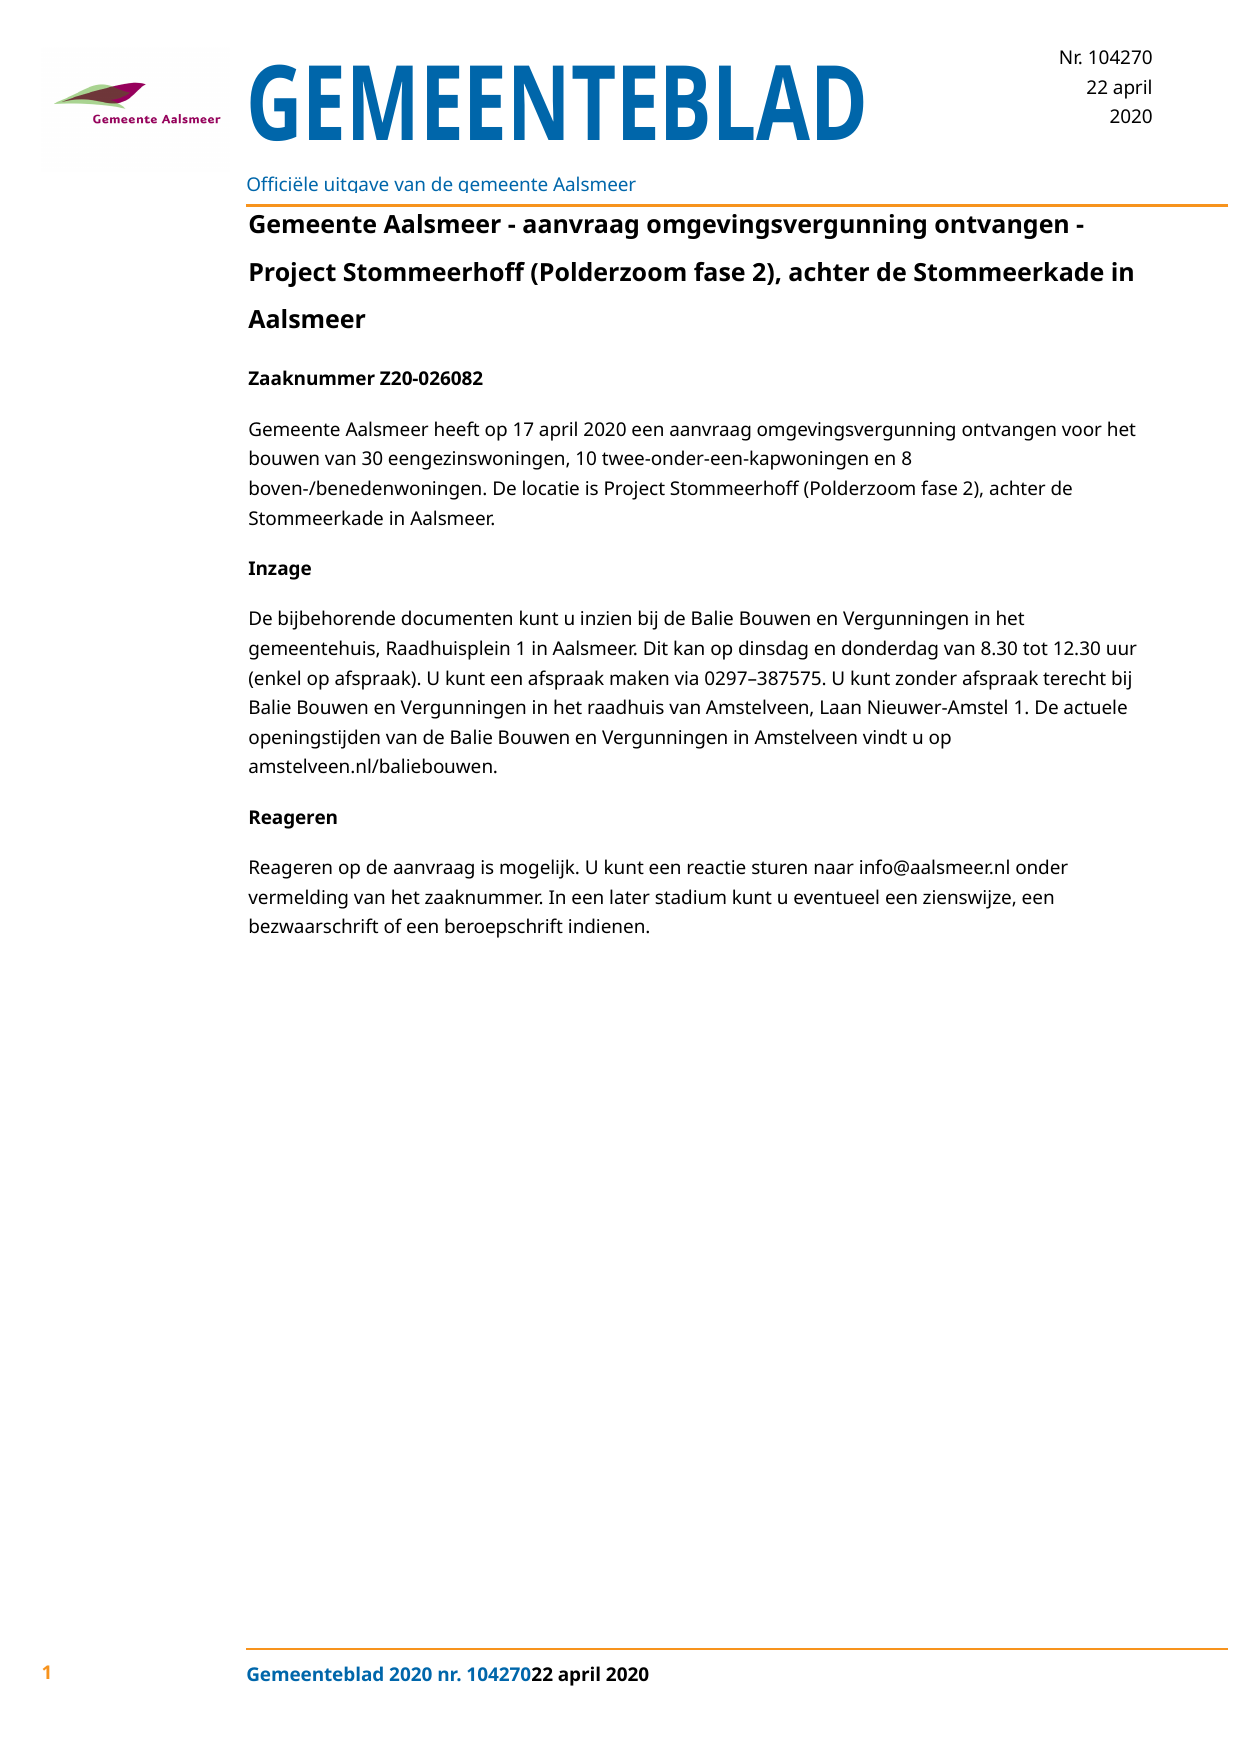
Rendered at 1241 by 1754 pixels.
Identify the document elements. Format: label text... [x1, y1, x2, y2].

text Zaaknummer Z20-026082 [248, 366, 1152, 391]
picture [41, 47, 231, 172]
text Reageren op de aanvraag is mogelijk. U kunt een reactie sturen naar info@aalsmeer.nl onder vermelding van het zaaknummer. In een later stadium kunt u eventueel een zienswijze, een bezwaarschrift of een beroepschrift indienen. [248, 854, 1152, 939]
text Gemeente Aalsmeer - aanvraag omgevingsvergunning ontvangen - Project Stommeerhoff (Polderzoom fase 2), achter de Stommeerkade in Aalsmeer [248, 207, 1152, 336]
text Gemeente Aalsmeer heeft op 17 april 2020 een aanvraag omgevingsvergunning ontvangen voor het bouwen van 30 eengezinswoningen, 10 twee-onder-een-kapwoningen en 8 boven-/benedenwoningen. De locatie is Project Stommeerhoff (Polderzoom fase 2), achter de Stommeerkade in Aalsmeer. [248, 416, 1152, 530]
text Reageren [248, 804, 1152, 829]
text De bijbehorende documenten kunt u inzien bij de Balie Bouwen en Vergunningen in het gemeentehuis, Raadhuisplein 1 in Aalsmeer. Dit kan op dinsdag en donderdag van 8.30 tot 12.30 uur (enkel op afspraak). U kunt een afspraak maken via 0297–387575. U kunt zonder afspraak terecht bij Balie Bouwen en Vergunningen in het raadhuis van Amstelveen, Laan Nieuwer-Amstel 1. De actuele openingstijden van de Balie Bouwen en Vergunningen in Amstelveen vindt u op amstelveen.nl/baliebouwen. [248, 606, 1152, 779]
text Inzage [248, 555, 1152, 581]
